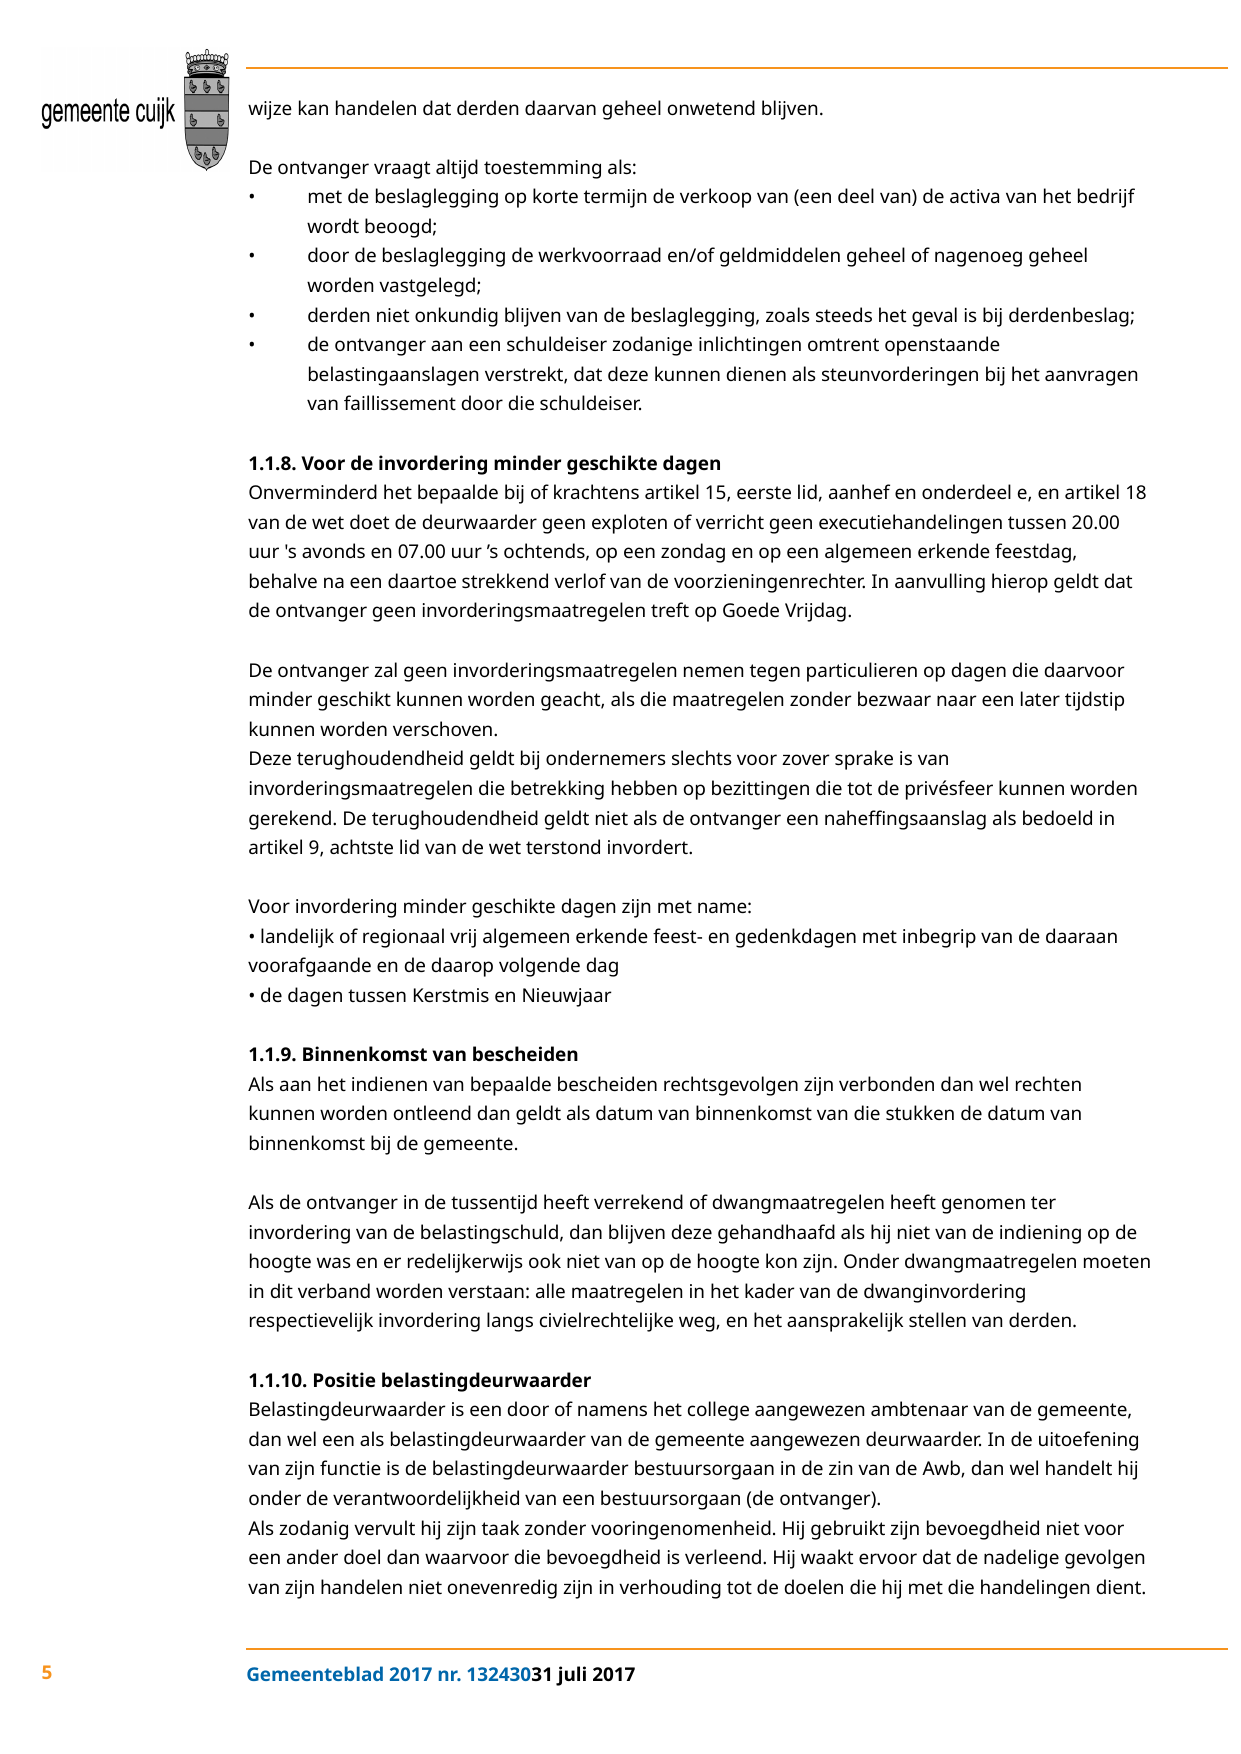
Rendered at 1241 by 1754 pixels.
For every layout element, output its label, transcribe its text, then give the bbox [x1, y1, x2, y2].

list derden niet onkundig blijven van de beslaglegging, zoals steeds het geval is bij derdenbeslag; [248, 302, 1152, 328]
text • landelijk of regionaal vrij algemeen erkende feest- en gedenkdagen met inbegrip van de daaraan [248, 923, 1152, 949]
text Belastingdeurwaarder is een door of namens het college aangewezen ambtenaar van de gemeente, dan wel een als belastingdeurwaarder van de gemeente aangewezen deurwaarder. In de uitoefening van zijn functie is de belastingdeurwaarder bestuursorgaan in de zin van de Awb, dan wel handelt hij onder de verantwoordelijkheid van een bestuursorgaan (de ontvanger). [248, 1396, 1152, 1511]
list door de beslaglegging de werkvoorraad en/of geldmiddelen geheel of nagenoeg geheel worden vastgelegd; [248, 243, 1152, 298]
text voorafgaande en de daarop volgende dag [248, 953, 1152, 978]
picture [41, 47, 231, 172]
text wijze kan handelen dat derden daarvan geheel onwetend blijven. [248, 95, 1152, 121]
list de ontvanger aan een schuldeiser zodanige inlichtingen omtrent openstaande belastingaanslagen verstrekt, dat deze kunnen dienen als steunvorderingen bij het aanvragen van faillissement door die schuldeiser. [248, 331, 1152, 416]
text 1.1.9. Binnenkomst van bescheiden [248, 1041, 1152, 1067]
text Deze terughoudendheid geldt bij ondernemers slechts voor zover sprake is van invorderingsmaatregelen die betrekking hebben op bezittingen die tot de privésfeer kunnen worden gerekend. De terughoudendheid geldt niet als de ontvanger een naheffingsaanslag als bedoeld in artikel 9, achtste lid van de wet terstond invordert. [248, 746, 1152, 860]
text • de dagen tussen Kerstmis en Nieuwjaar [248, 982, 1152, 1008]
text Onverminderd het bepaalde bij of krachtens artikel 15, eerste lid, aanhef en onderdeel e, en artikel 18 van de wet doet de deurwaarder geen exploten of verricht geen executiehandelingen tussen 20.00 uur 's avonds en 07.00 uur ’s ochtends, op een zondag en op een algemeen erkende feestdag, behalve na een daartoe strekkend verlof van de voorzieningenrechter. In aanvulling hierop geldt dat de ontvanger geen invorderingsmaatregelen treft op Goede Vrijdag. [248, 479, 1152, 623]
text De ontvanger zal geen invorderingsmaatregelen nemen tegen particulieren op dagen die daarvoor minder geschikt kunnen worden geacht, als die maatregelen zonder bezwaar naar een later tijdstip kunnen worden verschoven. [248, 657, 1152, 742]
list met de beslaglegging op korte termijn de verkoop van (een deel van) de activa van het bedrijf wordt beoogd; [248, 183, 1152, 239]
text Als aan het indienen van bepaalde bescheiden rechtsgevolgen zijn verbonden dan wel rechten kunnen worden ontleend dan geldt als datum van binnenkomst van die stukken de datum van binnenkomst bij de gemeente. [248, 1071, 1152, 1156]
text De ontvanger vraagt altijd toestemming als: [248, 154, 1152, 180]
text Als de ontvanger in de tussentijd heeft verrekend of dwangmaatregelen heeft genomen ter invordering van de belastingschuld, dan blijven deze gehandhaafd als hij niet van de indiening op de hoogte was en er redelijkerwijs ook niet van op de hoogte kon zijn. Onder dwangmaatregelen moeten in dit verband worden verstaan: alle maatregelen in het kader van de dwanginvordering respectievelijk invordering langs civielrechtelijke weg, en het aansprakelijk stellen van derden. [248, 1189, 1152, 1333]
text 1.1.8. Voor de invordering minder geschikte dagen [248, 450, 1152, 476]
text Als zodanig vervult hij zijn taak zonder vooringenomenheid. Hij gebruikt zijn bevoegdheid niet voor een ander doel dan waarvoor die bevoegdheid is verleend. Hij waakt ervoor dat de nadelige gevolgen van zijn handelen niet onevenredig zijn in verhouding tot de doelen die hij met die handelingen dient. [248, 1515, 1152, 1600]
text Voor invordering minder geschikte dagen zijn met name: [248, 893, 1152, 919]
text 1.1.10. Positie belastingdeurwaarder [248, 1367, 1152, 1393]
